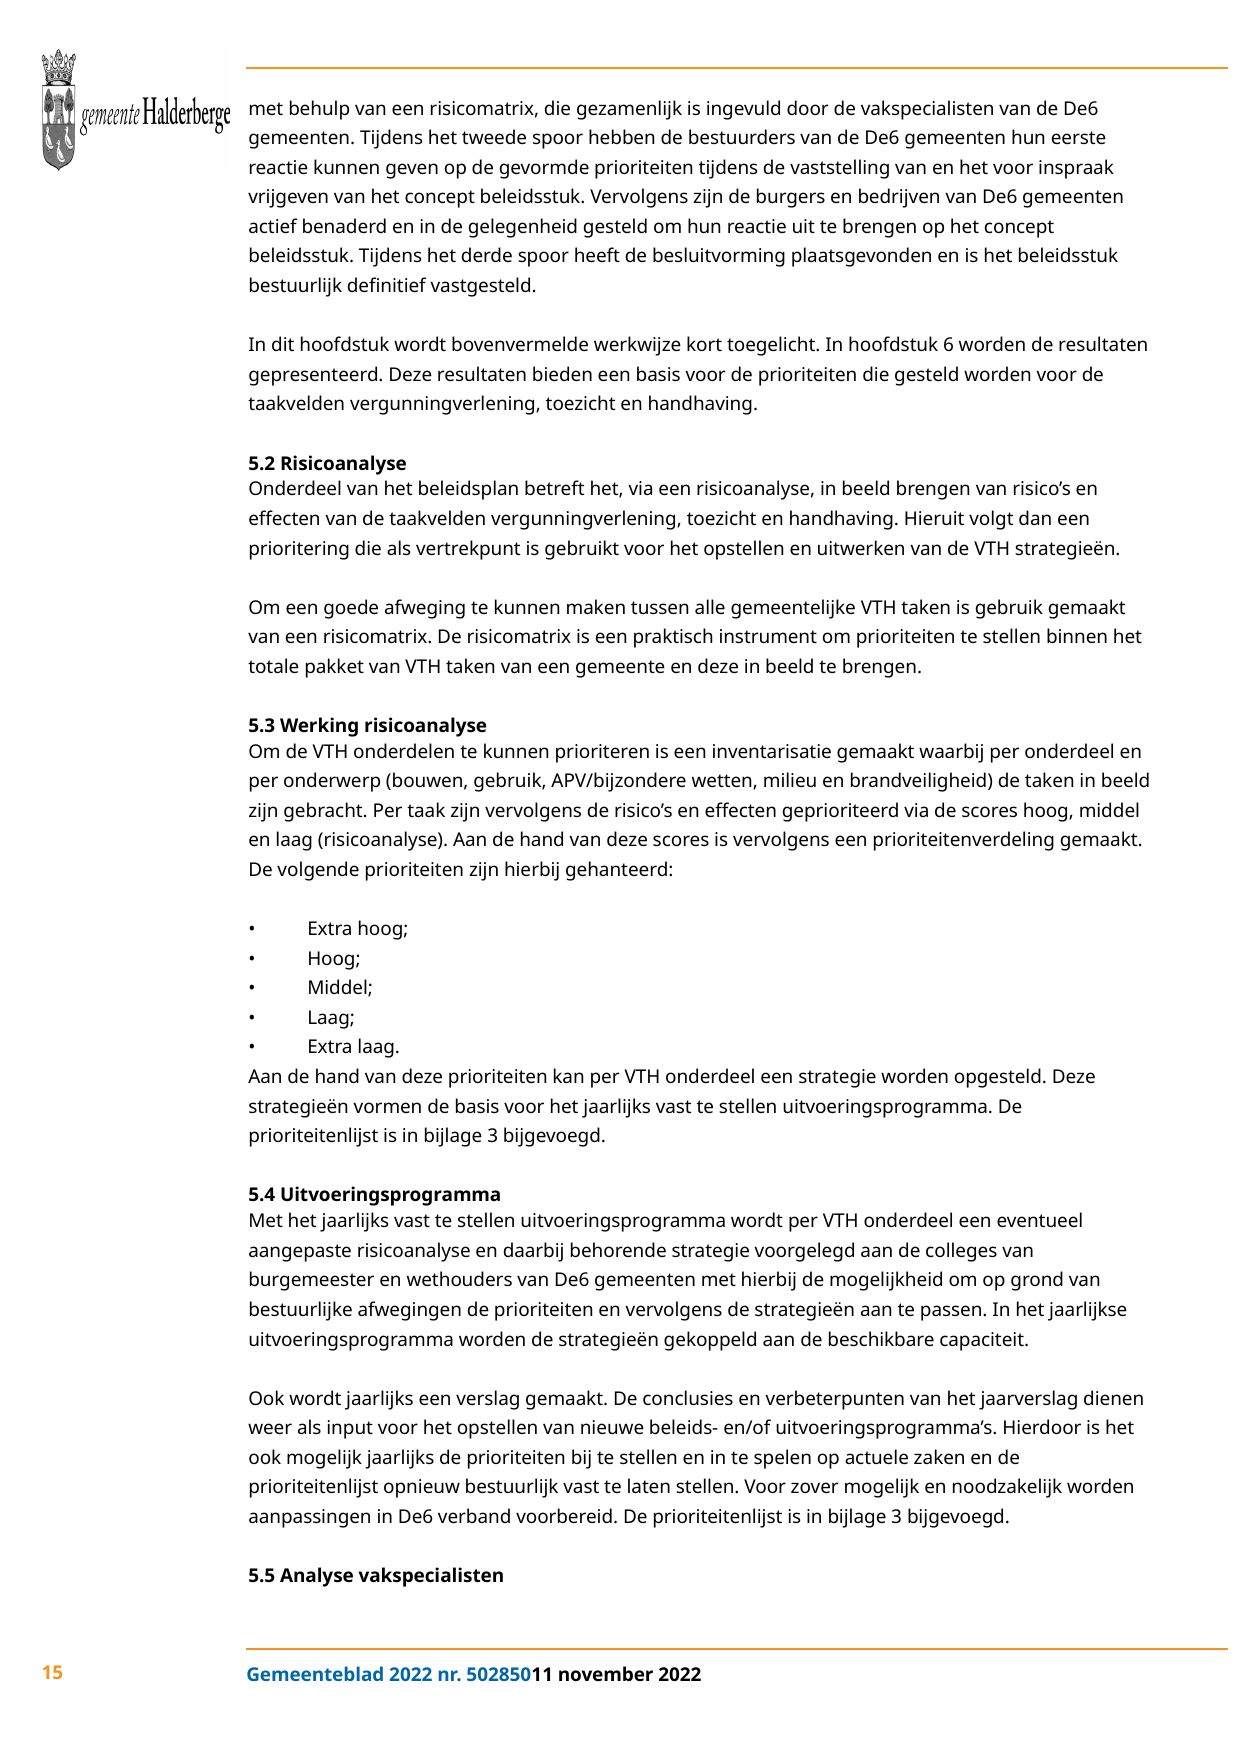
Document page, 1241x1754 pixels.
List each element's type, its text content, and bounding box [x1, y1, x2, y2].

text Onderdeel van het beleidsplan betreft het, via een risicoanalyse, in beeld brengen van risico’s en effecten van de taakvelden vergunningverlening, toezicht en handhaving. Hieruit volgt dan een prioritering die als vertrekpunt is gebruikt voor het opstellen en uitwerken van de VTH strategieën. [248, 476, 1152, 560]
text In dit hoofdstuk wordt bovenvermelde werkwijze kort toegelicht. In hoofdstuk 6 worden de resultaten gepresenteerd. Deze resultaten bieden een basis voor de prioriteiten die gesteld worden voor de taakvelden vergunningverlening, toezicht en handhaving. [248, 331, 1152, 416]
text 5.2 Risicoanalyse [248, 450, 1152, 476]
text met behulp van een risicomatrix, die gezamenlijk is ingevuld door de vakspecialisten van de De6 gemeenten. Tijdens het tweede spoor hebben de bestuurders van de De6 gemeenten hun eerste reactie kunnen geven op de gevormde prioriteiten tijdens de vaststelling van en het voor inspraak vrijgeven van het concept beleidsstuk. Vervolgens zijn de burgers en bedrijven van De6 gemeenten actief benaderd en in de gelegenheid gesteld om hun reactie uit te brengen op het concept beleidsstuk. Tijdens het derde spoor heeft de besluitvorming plaatsgevonden en is het beleidsstuk bestuurlijk definitief vastgesteld. [248, 95, 1152, 298]
list Extra hoog; [248, 915, 1152, 941]
text 5.4 Uitvoeringsprogramma [248, 1182, 1152, 1207]
text Aan de hand van deze prioriteiten kan per VTH onderdeel een strategie worden opgesteld. Deze strategieën vormen de basis voor het jaarlijks vast te stellen uitvoeringsprogramma. De prioriteitenlijst is in bijlage 3 bijgevoegd. [248, 1063, 1152, 1148]
list Hoog; [248, 945, 1152, 971]
picture [41, 47, 231, 172]
text Met het jaarlijks vast te stellen uitvoeringsprogramma wordt per VTH onderdeel een eventueel aangepaste risicoanalyse en daarbij behorende strategie voorgelegd aan de colleges van burgemeester en wethouders van De6 gemeenten met hierbij de mogelijkheid om op grond van bestuurlijke afwegingen de prioriteiten en vervolgens de strategieën aan te passen. In het jaarlijkse uitvoeringsprogramma worden de strategieën gekoppeld aan de beschikbare capaciteit. [248, 1207, 1152, 1351]
text 5.3 Werking risicoanalyse [248, 712, 1152, 738]
list Extra laag. [248, 1034, 1152, 1059]
list Middel; [248, 974, 1152, 1000]
text Om een goede afweging te kunnen maken tussen alle gemeentelijke VTH taken is gebruik gemaakt van een risicomatrix. De risicomatrix is een praktisch instrument om prioriteiten te stellen binnen het totale pakket van VTH taken van een gemeente en deze in beeld te brengen. [248, 594, 1152, 679]
list Laag; [248, 1004, 1152, 1030]
text Ook wordt jaarlijks een verslag gemaakt. De conclusies en verbeterpunten van het jaarverslag dienen weer als input voor het opstellen van nieuwe beleids- en/of uitvoeringsprogramma’s. Hierdoor is het ook mogelijk jaarlijks de prioriteiten bij te stellen en in te spelen op actuele zaken en de prioriteitenlijst opnieuw bestuurlijk vast te laten stellen. Voor zover mogelijk en noodzakelijk worden aanpassingen in De6 verband voorbereid. De prioriteitenlijst is in bijlage 3 bijgevoegd. [248, 1385, 1152, 1529]
text 5.5 Analyse vakspecialisten [248, 1562, 1152, 1588]
text Om de VTH onderdelen te kunnen prioriteren is een inventarisatie gemaakt waarbij per onderdeel en per onderwerp (bouwen, gebruik, APV/bijzondere wetten, milieu en brandveiligheid) de taken in beeld zijn gebracht. Per taak zijn vervolgens de risico’s en effecten geprioriteerd via de scores hoog, middel en laag (risicoanalyse). Aan de hand van deze scores is vervolgens een prioriteitenverdeling gemaakt. De volgende prioriteiten zijn hierbij gehanteerd: [248, 738, 1152, 882]
